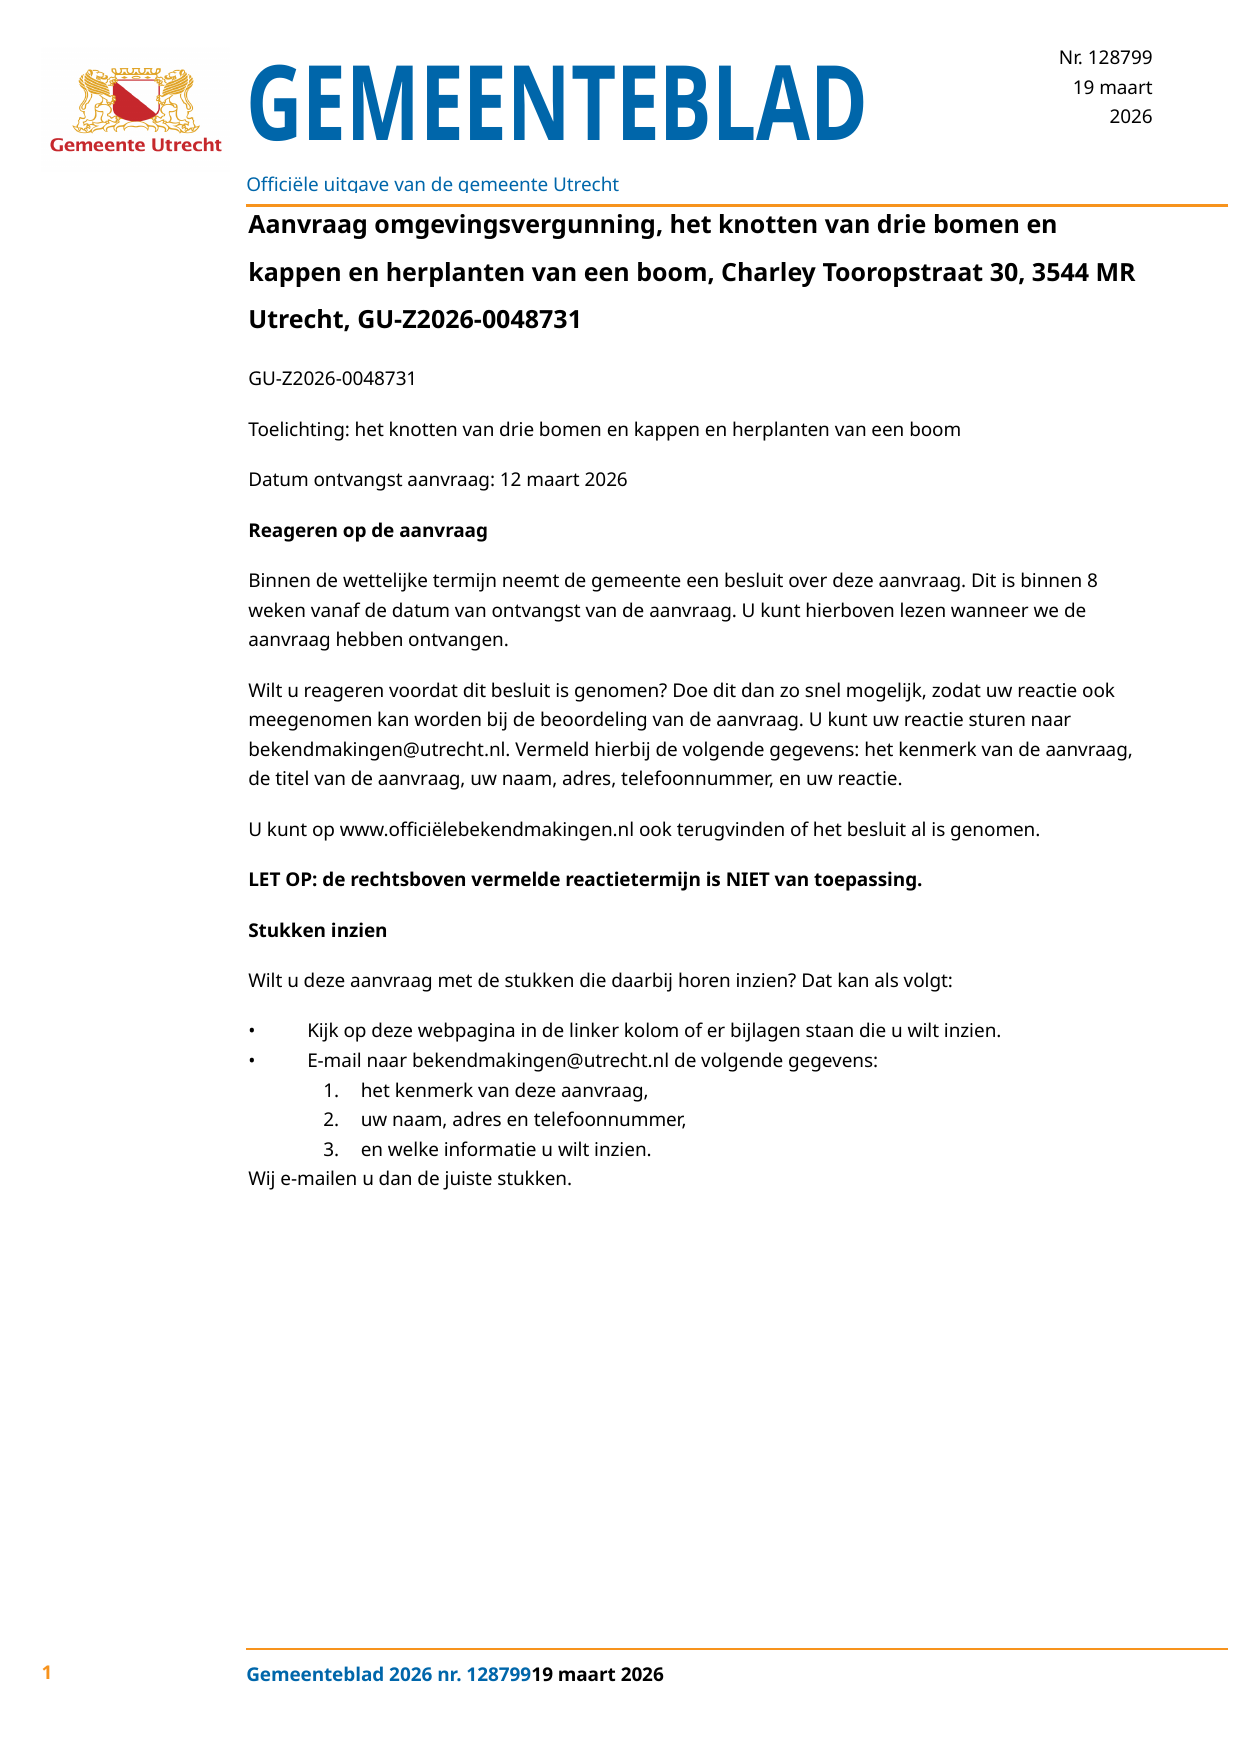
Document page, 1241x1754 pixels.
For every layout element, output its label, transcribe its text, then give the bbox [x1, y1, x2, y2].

text Reageren op de aanvraag [248, 517, 1152, 542]
text Binnen de wettelijke termijn neemt de gemeente een besluit over deze aanvraag. Dit is binnen 8 weken vanaf de datum van ontvangst van de aanvraag. U kunt hierboven lezen wanneer we de aanvraag hebben ontvangen. [248, 567, 1152, 652]
text Datum ontvangst aanvraag: 12 maart 2026 [248, 466, 1152, 492]
list en welke informatie u wilt inzien. [323, 1136, 1152, 1162]
text GU-Z2026-0048731 [248, 366, 1152, 391]
text Aanvraag omgevingsvergunning, het knotten van drie bomen en kappen en herplanten van een boom, Charley Tooropstraat 30, 3544 MR Utrecht, GU-Z2026-0048731 [248, 207, 1152, 336]
text Wilt u deze aanvraag met de stukken die daarbij horen inzien? Dat kan als volgt: [248, 967, 1152, 993]
text LET OP: de rechtsboven vermelde reactietermijn is NIET van toepassing. [248, 866, 1152, 892]
picture [41, 47, 231, 172]
list uw naam, adres en telefoonnummer, [323, 1106, 1152, 1132]
list Kijk op deze webpagina in de linker kolom of er bijlagen staan die u wilt inzien. [248, 1018, 1152, 1043]
text U kunt op www.officiëlebekendmakingen.nl ook terugvinden of het besluit al is genomen. [248, 816, 1152, 842]
list E-mail naar bekendmakingen@utrecht.nl de volgende gegevens: [248, 1047, 1152, 1073]
text Wilt u reageren voordat dit besluit is genomen? Doe dit dan zo snel mogelijk, zodat uw reactie ook meegenomen kan worden bij de beoordeling van de aanvraag. U kunt uw reactie sturen naar bekendmakingen@utrecht.nl. Vermeld hierbij de volgende gegevens: het kenmerk van de aanvraag, de titel van de aanvraag, uw naam, adres, telefoonnummer, en uw reactie. [248, 677, 1152, 791]
text Wij e-mailen u dan de juiste stukken. [248, 1166, 1152, 1191]
text Toelichting: het knotten van drie bomen en kappen en herplanten van een boom [248, 416, 1152, 442]
text Stukken inzien [248, 917, 1152, 942]
list het kenmerk van deze aanvraag, [323, 1077, 1152, 1102]
